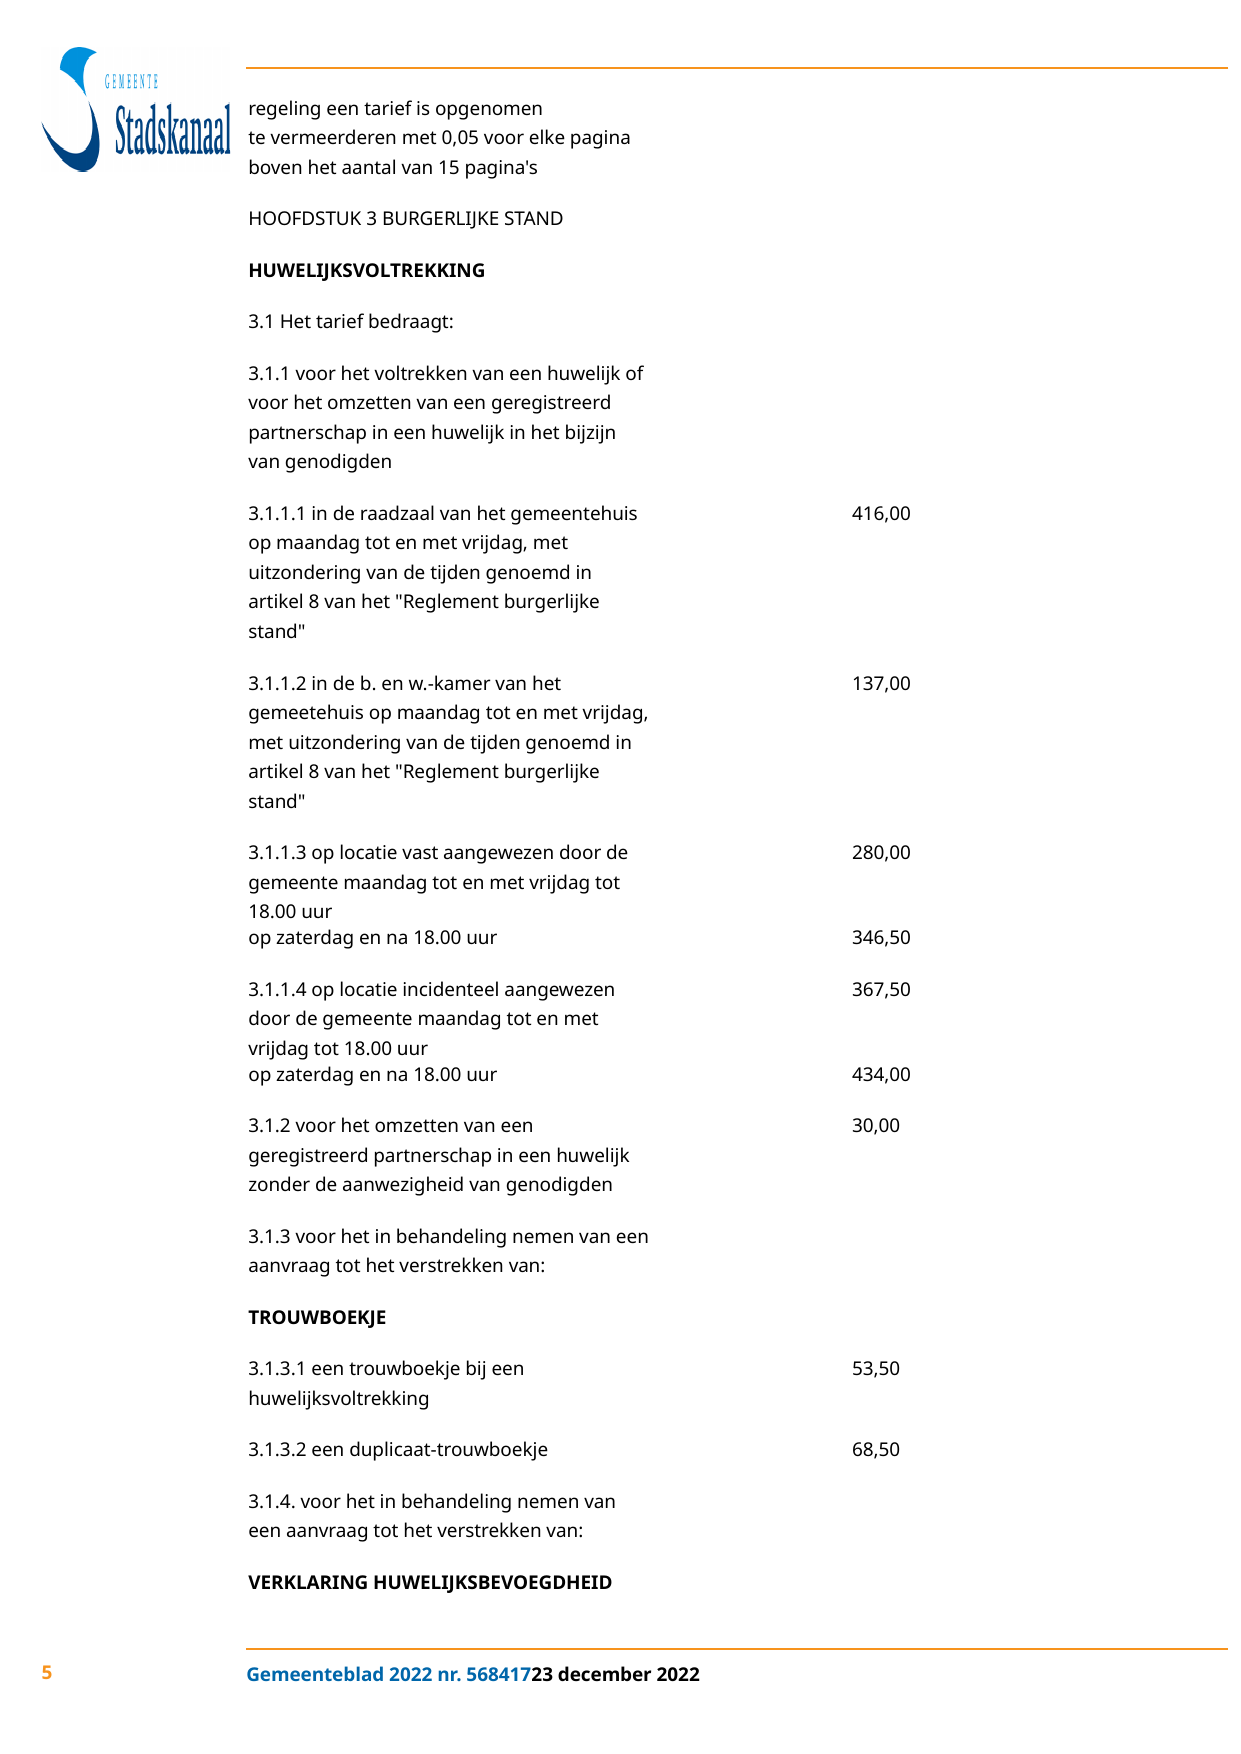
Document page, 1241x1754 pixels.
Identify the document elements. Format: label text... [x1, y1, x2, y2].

table_cell [652, 1330, 852, 1355]
table_cell op zaterdag en na 18.00 uur [248, 925, 652, 950]
table_cell [652, 205, 852, 231]
table_cell [248, 1087, 652, 1112]
table_cell [652, 1355, 852, 1411]
table_cell [652, 1278, 852, 1304]
table_cell [652, 1112, 852, 1197]
table_cell [248, 231, 652, 257]
table_cell 3.1.3 voor het in behandeling nemen van een aanvraag tot het verstrekken van: [248, 1223, 652, 1278]
table_cell [852, 1278, 1052, 1304]
table_cell [852, 1488, 1052, 1543]
table_cell 68,50 [852, 1436, 1052, 1462]
table_cell [652, 1411, 852, 1436]
table_cell [652, 334, 852, 360]
table_cell [852, 1304, 1052, 1330]
table_cell [652, 1197, 852, 1223]
table_cell [852, 814, 1052, 839]
table_cell [652, 840, 852, 924]
table_cell 346,50 [852, 925, 1052, 950]
table_cell 416,00 [852, 500, 1052, 644]
table_cell [248, 1197, 652, 1223]
table_cell [652, 1488, 852, 1543]
table_cell 3.1.3.2 een duplicaat-trouwboekje [248, 1436, 652, 1462]
table_cell 53,50 [852, 1355, 1052, 1411]
table_cell [852, 95, 1052, 180]
table_cell regeling een tarief is opgenomen te vermeerderen met 0,05 voor elke pagina boven het aantal van 15 pagina's [248, 95, 652, 180]
table_cell [852, 1087, 1052, 1112]
table_cell [852, 360, 1052, 474]
table_cell [248, 814, 652, 839]
table_cell [248, 1330, 652, 1355]
table_cell [652, 925, 852, 950]
table_cell 3.1.1.1 in de raadzaal van het gemeentehuis op maandag tot en met vrijdag, met uitzondering van de tijden genoemd in artikel 8 van het "Reglement burgerlijke stand" [248, 500, 652, 644]
table_cell [852, 334, 1052, 360]
table_cell op zaterdag en na 18.00 uur [248, 1061, 652, 1087]
table_cell [652, 1304, 852, 1330]
table_cell [652, 1462, 852, 1488]
table_cell 3.1 Het tarief bedraagt: [248, 308, 652, 334]
table_cell 3.1.1.4 op locatie incidenteel aangewezen door de gemeente maandag tot en met vrijdag tot 18.00 uur [248, 976, 652, 1061]
table_cell [852, 950, 1052, 976]
table_cell [852, 1569, 1052, 1595]
table_cell [852, 1543, 1052, 1569]
table_cell [652, 283, 852, 308]
table_cell VERKLARING HUWELIJKSBEVOEGDHEID [248, 1569, 652, 1595]
table_cell [652, 1569, 852, 1595]
table_cell [652, 360, 852, 474]
table_cell [852, 644, 1052, 670]
table_cell [248, 474, 652, 500]
table_cell [652, 1223, 852, 1278]
table_cell [248, 1278, 652, 1304]
table_cell 367,50 [852, 976, 1052, 1061]
table_cell [852, 205, 1052, 231]
table_cell 434,00 [852, 1061, 1052, 1087]
table_cell [852, 283, 1052, 308]
table_cell [652, 257, 852, 283]
table_cell [852, 231, 1052, 257]
table_cell [652, 814, 852, 839]
table_cell [852, 474, 1052, 500]
table_cell [852, 1411, 1052, 1436]
table_cell [852, 1330, 1052, 1355]
table_cell [248, 334, 652, 360]
table_cell TROUWBOEKJE [248, 1304, 652, 1330]
table_cell [248, 1411, 652, 1436]
table_cell [652, 976, 852, 1061]
table_cell [652, 180, 852, 205]
table_cell [652, 670, 852, 814]
table_cell [652, 500, 852, 644]
table_cell [652, 1543, 852, 1569]
table_cell 3.1.1.3 op locatie vast aangewezen door de gemeente maandag tot en met vrijdag tot 18.00 uur [248, 840, 652, 924]
table_cell 30,00 [852, 1112, 1052, 1197]
table_cell [852, 308, 1052, 334]
table_cell [652, 474, 852, 500]
table_cell [248, 950, 652, 976]
table_cell [652, 1061, 852, 1087]
table_cell 3.1.1 voor het voltrekken van een huwelijk of voor het omzetten van een geregistreerd partnerschap in een huwelijk in het bijzijn van genodigden [248, 360, 652, 474]
table_cell [248, 1462, 652, 1488]
table_cell [652, 231, 852, 257]
table_cell HUWELIJKSVOLTREKKING [248, 257, 652, 283]
table_cell [652, 1087, 852, 1112]
table_cell [248, 283, 652, 308]
table_cell [852, 1223, 1052, 1278]
table_cell [852, 1462, 1052, 1488]
table_cell [248, 1543, 652, 1569]
table_cell 280,00 [852, 840, 1052, 924]
table_cell 3.1.2 voor het omzetten van een geregistreerd partnerschap in een huwelijk zonder de aanwezigheid van genodigden [248, 1112, 652, 1197]
table_cell HOOFDSTUK 3 BURGERLIJKE STAND [248, 205, 652, 231]
table_cell 3.1.4. voor het in behandeling nemen van een aanvraag tot het verstrekken van: [248, 1488, 652, 1543]
table_cell [852, 180, 1052, 205]
table_cell [248, 644, 652, 670]
table_cell [652, 95, 852, 180]
table_cell 3.1.1.2 in de b. en w.-kamer van het gemeetehuis op maandag tot en met vrijdag, met uitzondering van de tijden genoemd in artikel 8 van het "Reglement burgerlijke stand" [248, 670, 652, 814]
table_cell 3.1.3.1 een trouwboekje bij een huwelijksvoltrekking [248, 1355, 652, 1411]
table_cell [652, 950, 852, 976]
table_cell [852, 257, 1052, 283]
table_cell [652, 1436, 852, 1462]
table_cell [652, 308, 852, 334]
picture [41, 47, 231, 172]
table_cell 137,00 [852, 670, 1052, 814]
table_cell [652, 644, 852, 670]
table_cell [852, 1197, 1052, 1223]
table_cell [248, 180, 652, 205]
